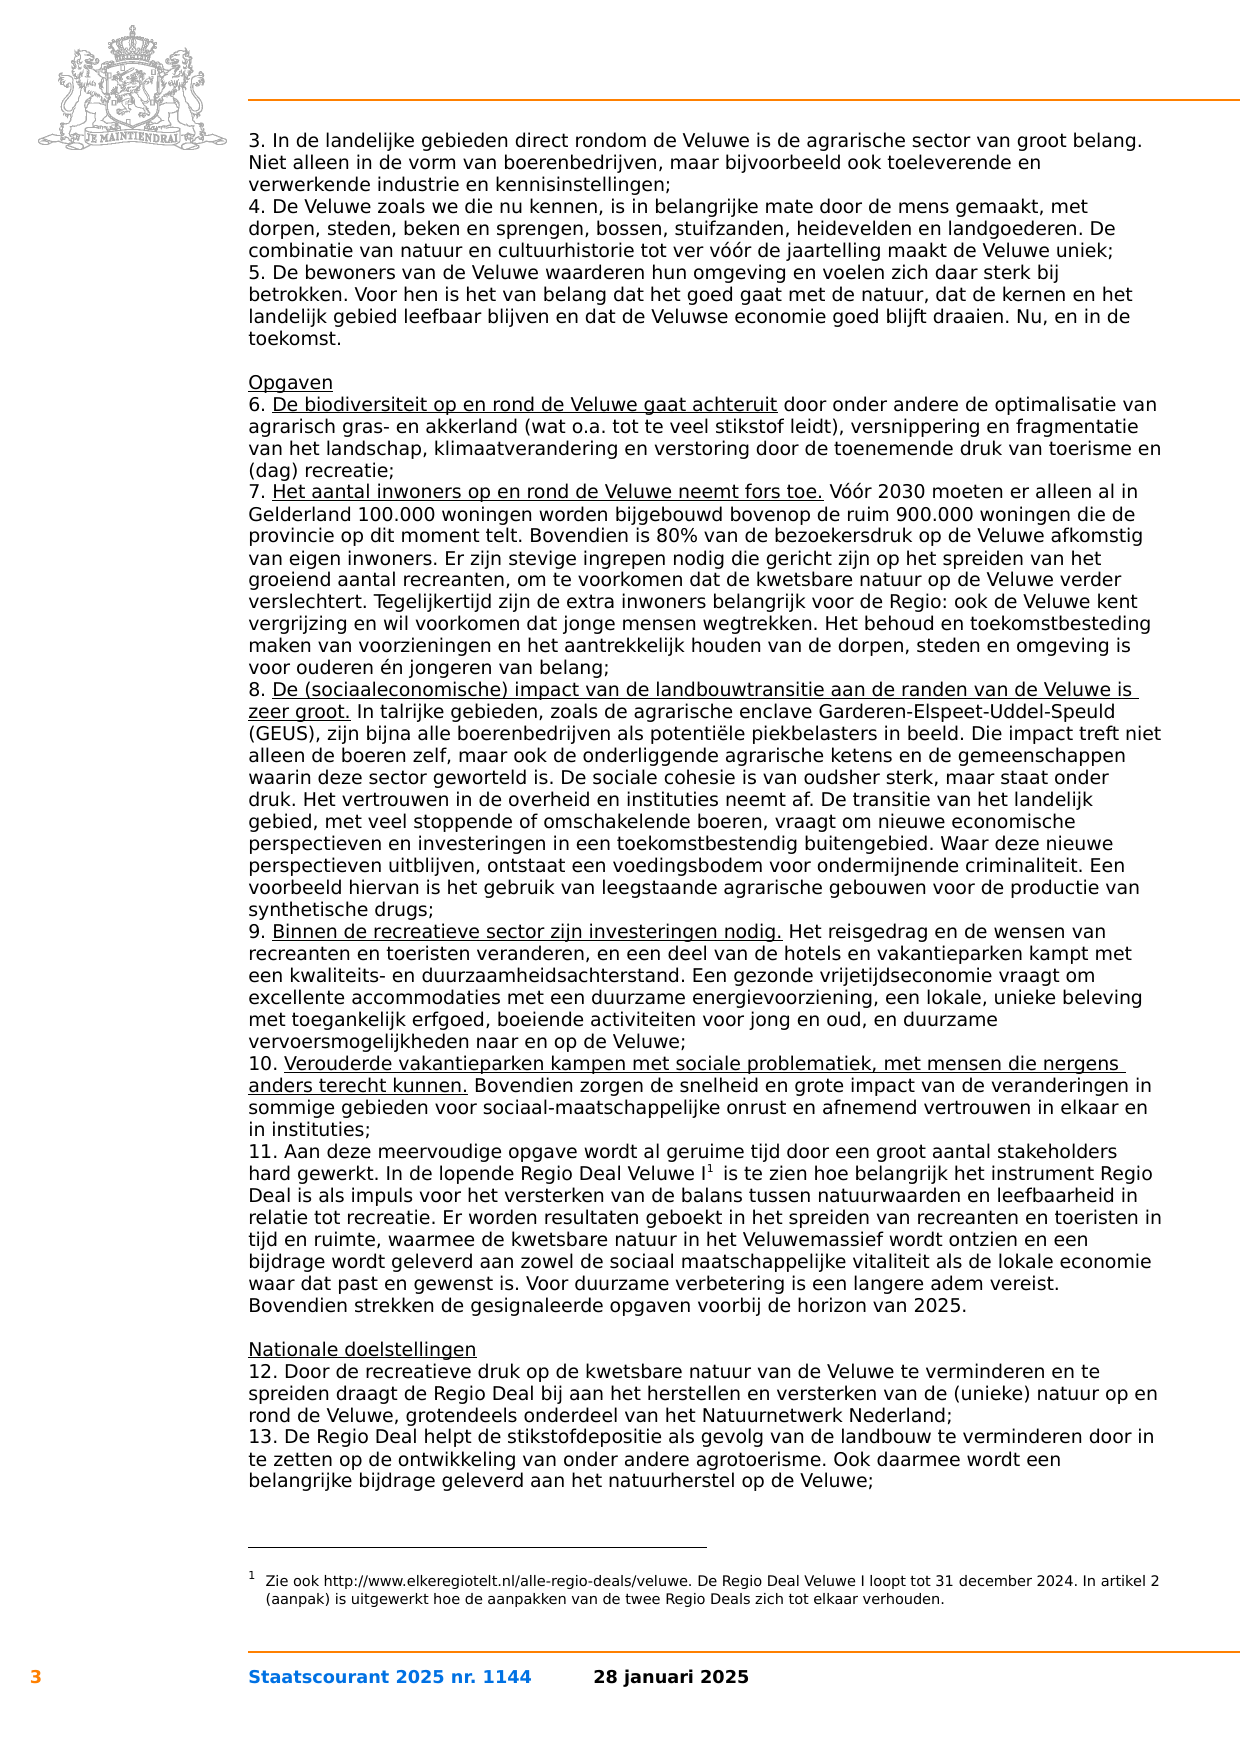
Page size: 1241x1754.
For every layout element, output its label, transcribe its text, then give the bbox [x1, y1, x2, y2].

text 5. De bewoners van de Veluwe waarderen hun omgeving en voelen zich daar sterk bij betrokken. Voor hen is het van belang dat het goed gaat met de natuur, dat de kernen en het landelijk gebied leefbaar blijven en dat de Veluwse economie goed blijft draaien. Nu, en in de toekomst. [248, 262, 1163, 350]
text 13. De Regio Deal helpt de stikstofdepositie als gevolg van de landbouw te verminderen door in te zetten op de ontwikkeling van onder andere agrotoerisme. Ook daarmee wordt een belangrijke bijdrage geleverd aan het natuurherstel op de Veluwe; [248, 1426, 1163, 1492]
text 7. Het aantal inwoners op en rond de Veluwe neemt fors toe. Vóór 2030 moeten er alleen al in Gelderland 100.000 woningen worden bijgebouwd bovenop de ruim 900.000 woningen die de provincie op dit moment telt. Bovendien is 80% van de bezoekersdruk op de Veluwe afkomstig van eigen inwoners. Er zijn stevige ingrepen nodig die gericht zijn op het spreiden van het groeiend aantal recreanten, om te voorkomen dat de kwetsbare natuur op de Veluwe verder verslechtert. Tegelijkertijd zijn de extra inwoners belangrijk voor de Regio: ook de Veluwe kent vergrijzing en wil voorkomen dat jonge mensen wegtrekken. Het behoud en toekomstbesteding maken van voorzieningen en het aantrekkelijk houden van de dorpen, steden en omgeving is voor ouderen én jongeren van belang; [248, 481, 1163, 679]
text 12. Door de recreatieve druk op de kwetsbare natuur van de Veluwe te verminderen en te spreiden draagt de Regio Deal bij aan het herstellen en versterken van de (unieke) natuur op en rond de Veluwe, grotendeels onderdeel van het Natuurnetwerk Nederland; [248, 1361, 1163, 1426]
subtitle Nationale doelstellingen [248, 1338, 1163, 1361]
text 9. Binnen de recreatieve sector zijn investeringen nodig. Het reisgedrag en de wensen van recreanten en toeristen veranderen, en een deel van de hotels en vakantieparken kampt met een kwaliteits- en duurzaamheidsachterstand. Een gezonde vrijetijdseconomie vraagt om excellente accommodaties met een duurzame energievoorziening, een lokale, unieke beleving met toegankelijk erfgoed, boeiende activiteiten voor jong en oud, en duurzame vervoersmogelijkheden naar en op de Veluwe; [248, 921, 1163, 1053]
text 8. De (sociaaleconomische) impact van de landbouwtransitie aan de randen van de Veluwe is zeer groot. In talrijke gebieden, zoals de agrarische enclave Garderen-Elspeet-Uddel-Speuld (GEUS), zijn bijna alle boerenbedrijven als potentiële piekbelasters in beeld. Die impact treft niet alleen de boeren zelf, maar ook de onderliggende agrarische ketens en de gemeenschappen waarin deze sector geworteld is. De sociale cohesie is van oudsher sterk, maar staat onder druk. Het vertrouwen in de overheid en instituties neemt af. De transitie van het landelijk gebied, met veel stoppende of omschakelende boeren, vraagt om nieuwe economische perspectieven en investeringen in een toekomstbestendig buitengebied. Waar deze nieuwe perspectieven uitblijven, ontstaat een voedingsbodem voor ondermijnende criminaliteit. Een voorbeeld hiervan is het gebruik van leegstaande agrarische gebouwen voor de productie van synthetische drugs; [248, 679, 1163, 921]
text 6. De biodiversiteit op en rond de Veluwe gaat achteruit door onder andere de optimalisatie van agrarisch gras- en akkerland (wat o.a. tot te veel stikstof leidt), versnippering en fragmentatie van het landschap, klimaatverandering en verstoring door de toenemende druk van toerisme en (dag) recreatie; [248, 393, 1163, 481]
text 11. Aan deze meervoudige opgave wordt al geruime tijd door een groot aantal stakeholders hard gewerkt. In de lopende Regio Deal Veluwe I is te zien hoe belangrijk het instrument Regio Deal is als impuls voor het versterken van de balans tussen natuurwaarden en leefbaarheid in relatie tot recreatie. Er worden resultaten geboekt in het spreiden van recreanten en toeristen in tijd en ruimte, waarmee de kwetsbare natuur in het Veluwemassief wordt ontzien en een bijdrage wordt geleverd aan zowel de sociaal maatschappelijke vitaliteit als de lokale economie waar dat past en gewenst is. Voor duurzame verbetering is een langere adem vereist. Bovendien strekken de gesignaleerde opgaven voorbij de horizon van 2025. [248, 1141, 1163, 1317]
picture [38, 25, 227, 150]
text Zie ook http://www.elkeregiotelt.nl/alle-regio-deals/veluwe. De Regio Deal Veluwe I loopt tot 31 december 2024. In artikel 2 (aanpak) is uitgewerkt hoe de aanpakken van de twee Regio Deals zich tot elkaar verhouden. [248, 1569, 1163, 1608]
text 4. De Veluwe zoals we die nu kennen, is in belangrijke mate door de mens gemaakt, met dorpen, steden, beken en sprengen, bossen, stuifzanden, heidevelden en landgoederen. De combinatie van natuur en cultuurhistorie tot ver vóór de jaartelling maakt de Veluwe uniek; [248, 196, 1163, 262]
text 10. Verouderde vakantieparken kampen met sociale problematiek, met mensen die nergens anders terecht kunnen. Bovendien zorgen de snelheid en grote impact van de veranderingen in sommige gebieden voor sociaal-maatschappelijke onrust en afnemend vertrouwen in elkaar en in instituties; [248, 1053, 1163, 1141]
subtitle Opgaven [248, 372, 1163, 393]
text 3. In de landelijke gebieden direct rondom de Veluwe is de agrarische sector van groot belang. Niet alleen in de vorm van boerenbedrijven, maar bijvoorbeeld ook toeleverende en verwerkende industrie en kennisinstellingen; [248, 130, 1163, 196]
